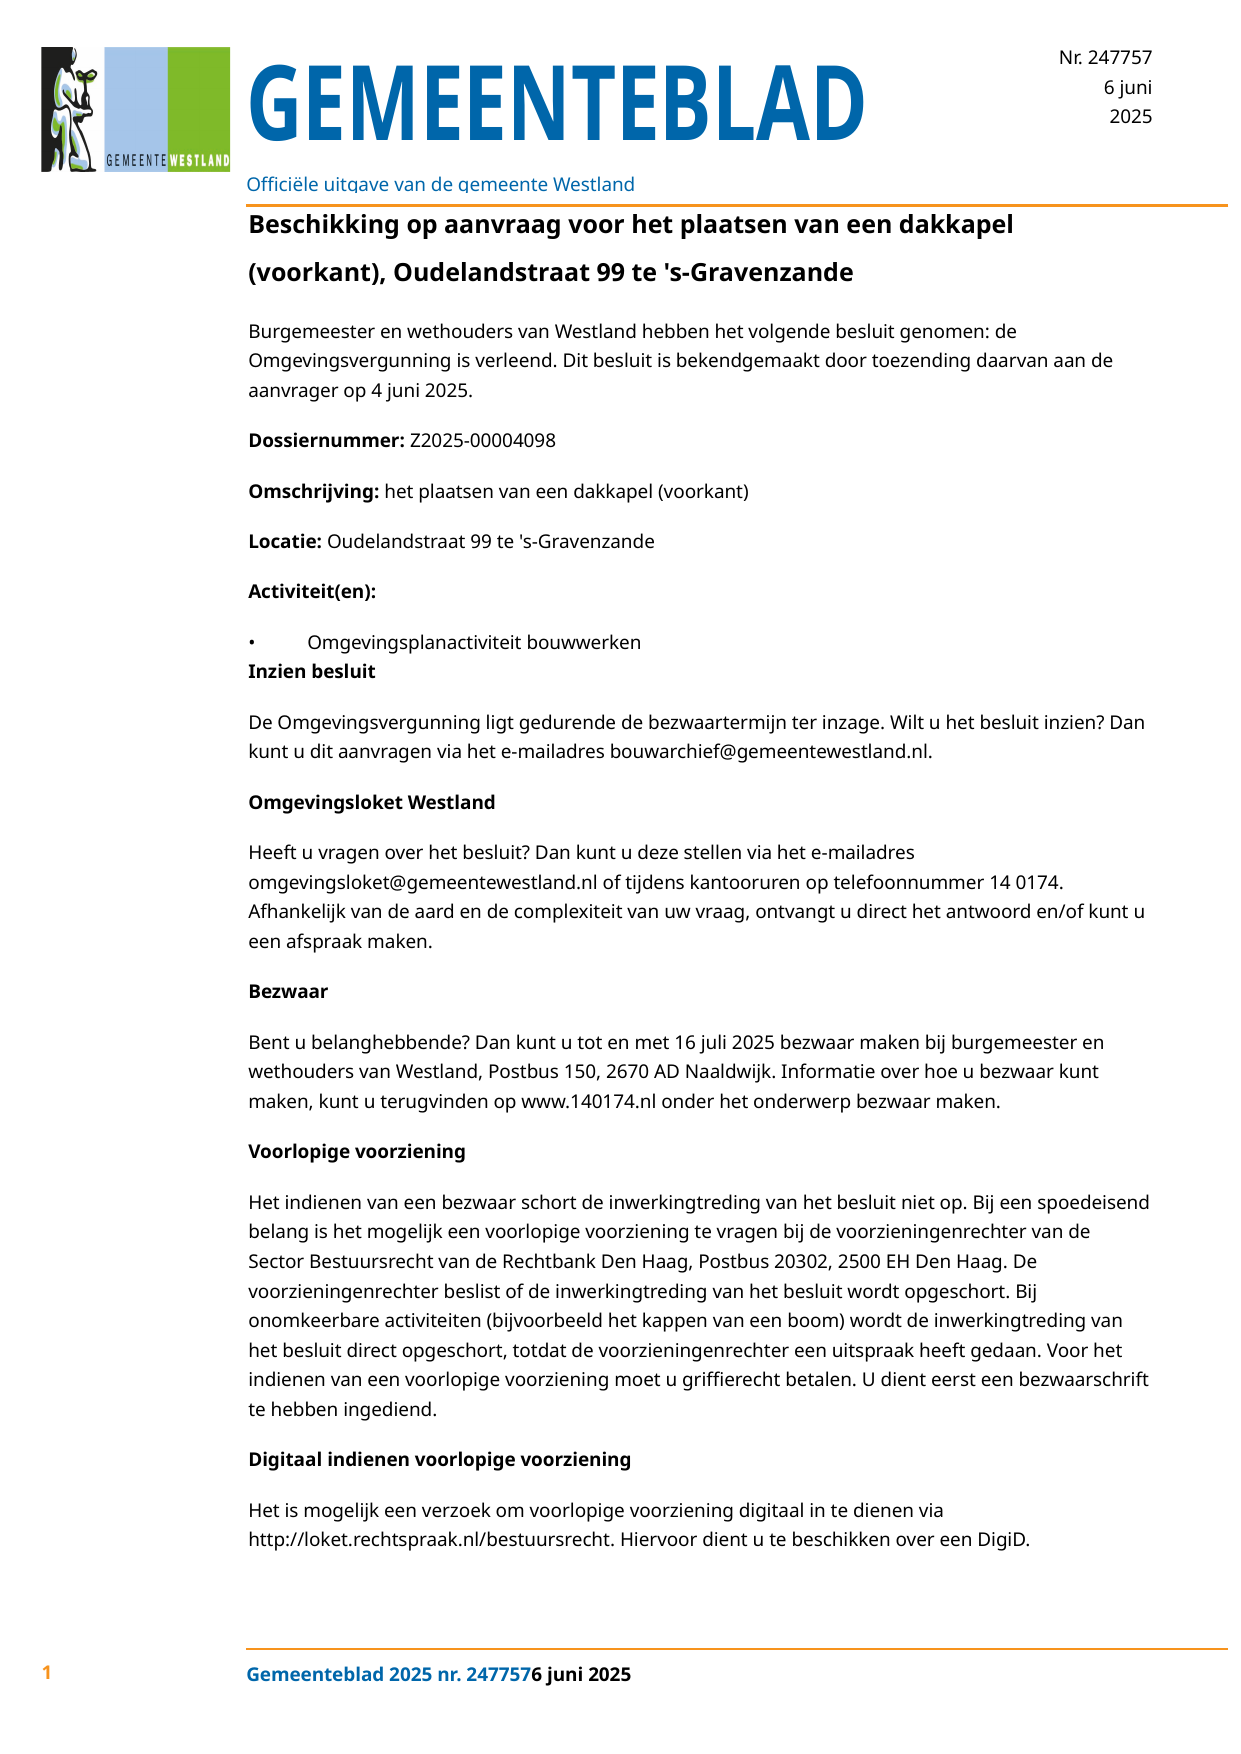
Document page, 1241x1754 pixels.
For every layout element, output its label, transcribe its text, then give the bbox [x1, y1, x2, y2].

text Heeft u vragen over het besluit? Dan kunt u deze stellen via het e-mailadres omgevingsloket@gemeentewestland.nl of tijdens kantooruren op telefoonnummer 14 0174. Afhankelijk van de aard en de complexiteit van uw vraag, ontvangt u direct het antwoord en/of kunt u een afspraak maken. [248, 839, 1152, 954]
text Locatie: Oudelandstraat 99 te 's-Gravenzande [248, 528, 1152, 554]
text Digitaal indienen voorlopige voorziening [248, 1447, 1152, 1472]
text Voorlopige voorziening [248, 1139, 1152, 1164]
picture [41, 47, 231, 172]
text Inzien besluit [248, 659, 1152, 684]
text Omschrijving: het plaatsen van een dakkapel (voorkant) [248, 478, 1152, 504]
text Bent u belanghebbende? Dan kunt u tot en met 16 juli 2025 bezwaar maken bij burgemeester en wethouders van Westland, Postbus 150, 2670 AD Naaldwijk. Informatie over hoe u bezwaar kunt maken, kunt u terugvinden op www.140174.nl onder het onderwerp bezwaar maken. [248, 1029, 1152, 1114]
text Activiteit(en): [248, 579, 1152, 604]
text Beschikking op aanvraag voor het plaatsen van een dakkapel (voorkant), Oudelandstraat 99 te 's-Gravenzande [248, 207, 1152, 288]
text Bezwaar [248, 979, 1152, 1004]
text Het indienen van een bezwaar schort de inwerkingtreding van het besluit niet op. Bij een spoedeisend belang is het mogelijk een voorlopige voorziening te vragen bij de voorzieningenrechter van de Sector Bestuursrecht van de Rechtbank Den Haag, Postbus 20302, 2500 EH Den Haag. De voorzieningenrechter beslist of de inwerkingtreding van het besluit wordt opgeschort. Bij onomkeerbare activiteiten (bijvoorbeeld het kappen van een boom) wordt de inwerkingtreding van het besluit direct opgeschort, totdat de voorzieningenrechter een uitspraak heeft gedaan. Voor het indienen van een voorlopige voorziening moet u griffierecht betalen. U dient eerst een bezwaarschrift te hebben ingediend. [248, 1189, 1152, 1422]
text Omgevingsloket Westland [248, 789, 1152, 815]
text Het is mogelijk een verzoek om voorlopige voorziening digitaal in te dienen via http://loket.rechtspraak.nl/bestuursrecht. Hiervoor dient u te beschikken over een DigiD. [248, 1497, 1152, 1552]
text De Omgevingsvergunning ligt gedurende de bezwaartermijn ter inzage. Wilt u het besluit inzien? Dan kunt u dit aanvragen via het e-mailadres bouwarchief@gemeentewestland.nl. [248, 709, 1152, 764]
text Dossiernummer: Z2025-00004098 [248, 427, 1152, 453]
text Burgemeester en wethouders van Westland hebben het volgende besluit genomen: de Omgevingsvergunning is verleend. Dit besluit is bekendgemaakt door toezending daarvan aan de aanvrager op 4 juni 2025. [248, 318, 1152, 403]
list Omgevingsplanactiviteit bouwwerken [248, 629, 1152, 655]
